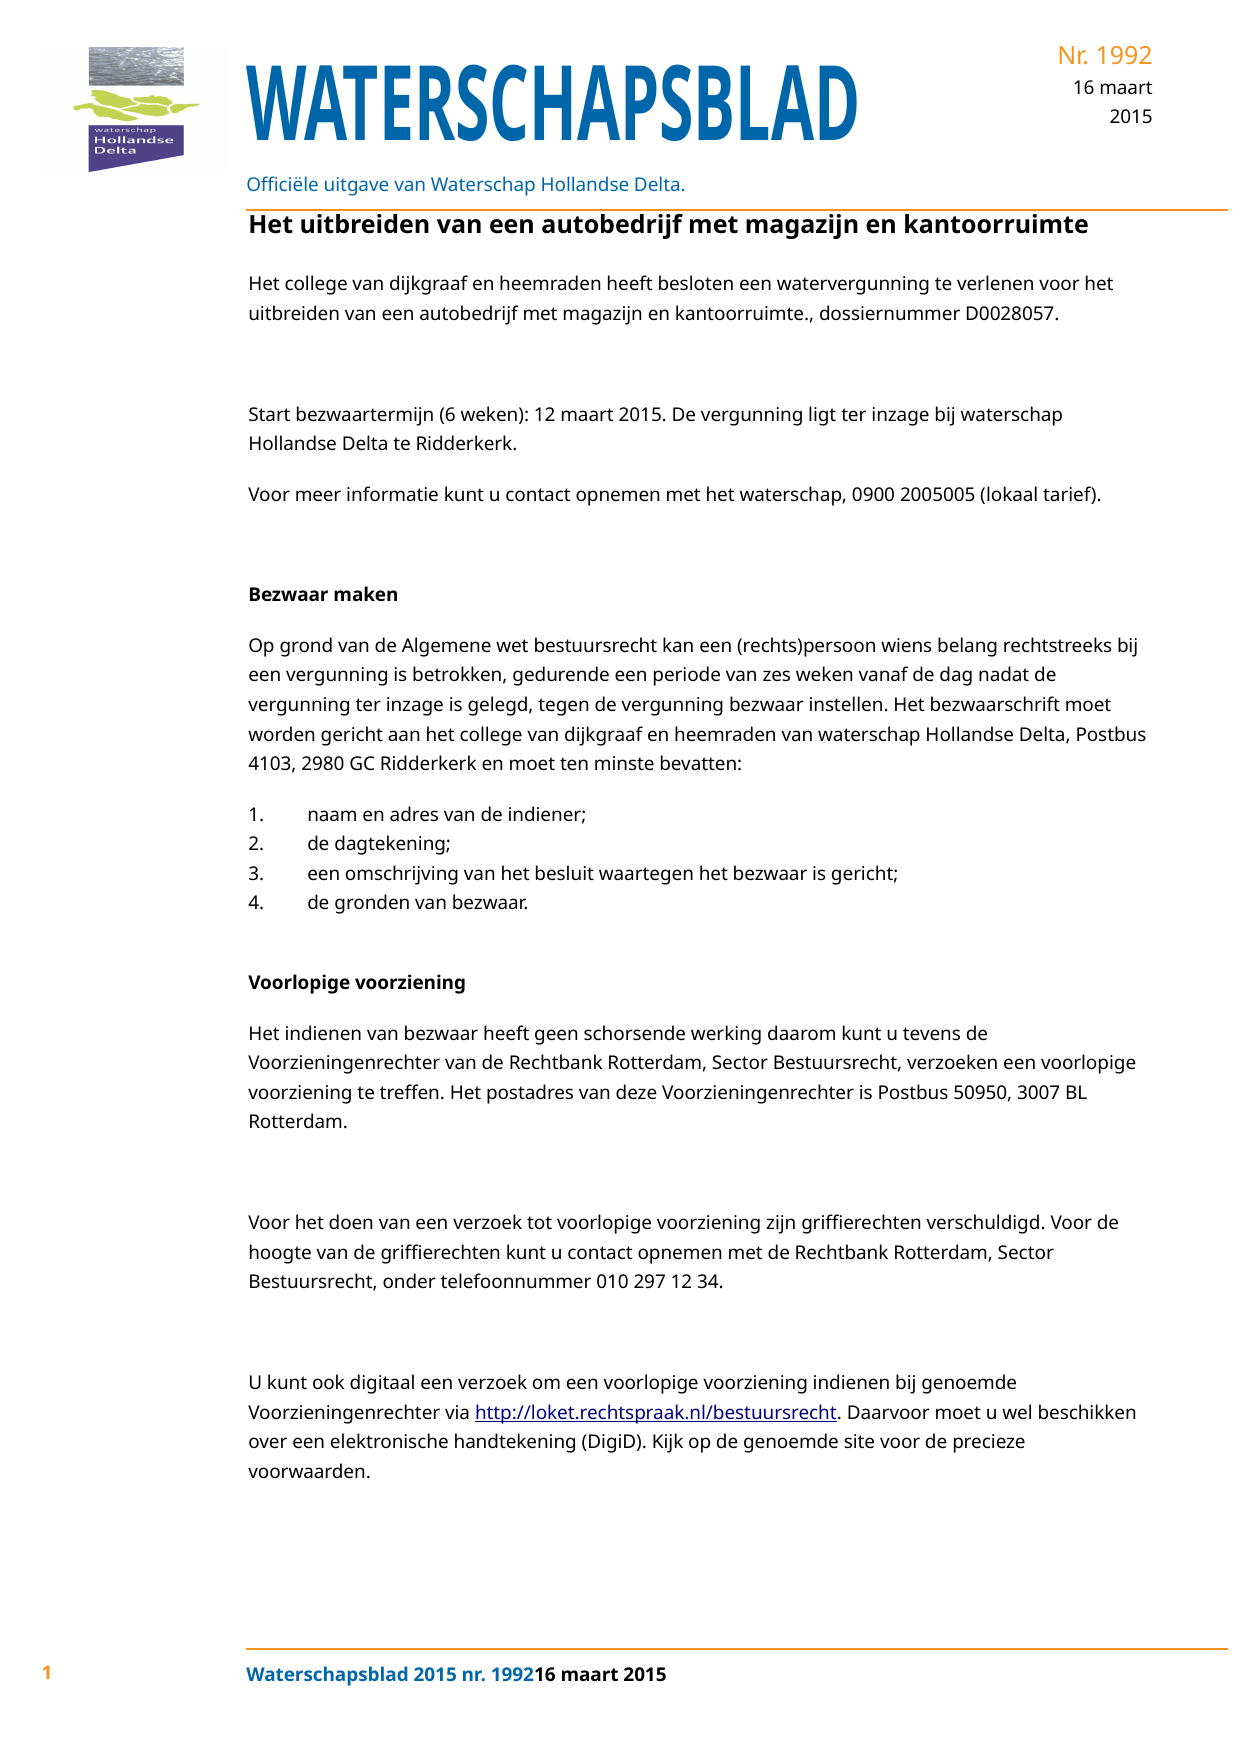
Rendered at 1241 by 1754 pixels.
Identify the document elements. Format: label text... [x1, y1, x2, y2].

text Op grond van de Algemene wet bestuursrecht kan een (rechts)persoon wiens belang rechtstreeks bij een vergunning is betrokken, gedurende een periode van zes weken vanaf de dag nadat de vergunning ter inzage is gelegd, tegen de vergunning bezwaar instellen. Het bezwaarschrift moet worden gericht aan het college van dijkgraaf en heemraden van waterschap Hollandse Delta, Postbus 4103, 2980 GC Ridderkerk en moet ten minste bevatten: [248, 632, 1152, 776]
text Het indienen van bezwaar heeft geen schorsende werking daarom kunt u tevens de Voorzieningenrechter van de Rechtbank Rotterdam, Sector Bestuursrecht, verzoeken een voorlopige voorziening te treffen. Het postadres van deze Voorzieningenrechter is Postbus 50950, 3007 BL Rotterdam. [248, 1020, 1152, 1134]
text Voorlopige voorziening [248, 969, 1152, 995]
text Voor meer informatie kunt u contact opnemen met het waterschap, 0900 2005005 (lokaal tarief). [248, 481, 1152, 506]
picture [41, 47, 231, 172]
list de gronden van bezwaar. [248, 889, 1152, 915]
text U kunt ook digitaal een verzoek om een voorlopige voorziening indienen bij genoemde Voorzieningenrechter via http://loket.rechtspraak.nl/bestuursrecht. Daarvoor moet u wel beschikken over een elektronische handtekening (DigiD). Kijk op de genoemde site voor de precieze voorwaarden. [248, 1369, 1152, 1484]
text Bezwaar maken [248, 582, 1152, 607]
list de dagtekening; [248, 830, 1152, 856]
text Het uitbreiden van een autobedrijf met magazijn en kantoorruimte [248, 211, 1152, 241]
list naam en adres van de indiener; [248, 801, 1152, 826]
text Het college van dijkgraaf en heemraden heeft besloten een watervergunning te verlenen voor het uitbreiden van een autobedrijf met magazijn en kantoorruimte., dossiernummer D0028057. [248, 270, 1152, 326]
list een omschrijving van het besluit waartegen het bezwaar is gericht; [248, 860, 1152, 886]
text Voor het doen van een verzoek tot voorlopige voorziening zijn griffierechten verschuldigd. Voor de hoogte van de griffierechten kunt u contact opnemen met de Rechtbank Rotterdam, Sector Bestuursrecht, onder telefoonnummer 010 297 12 34. [248, 1209, 1152, 1294]
text Start bezwaartermijn (6 weken): 12 maart 2015. De vergunning ligt ter inzage bij waterschap Hollandse Delta te Ridderkerk. [248, 401, 1152, 456]
